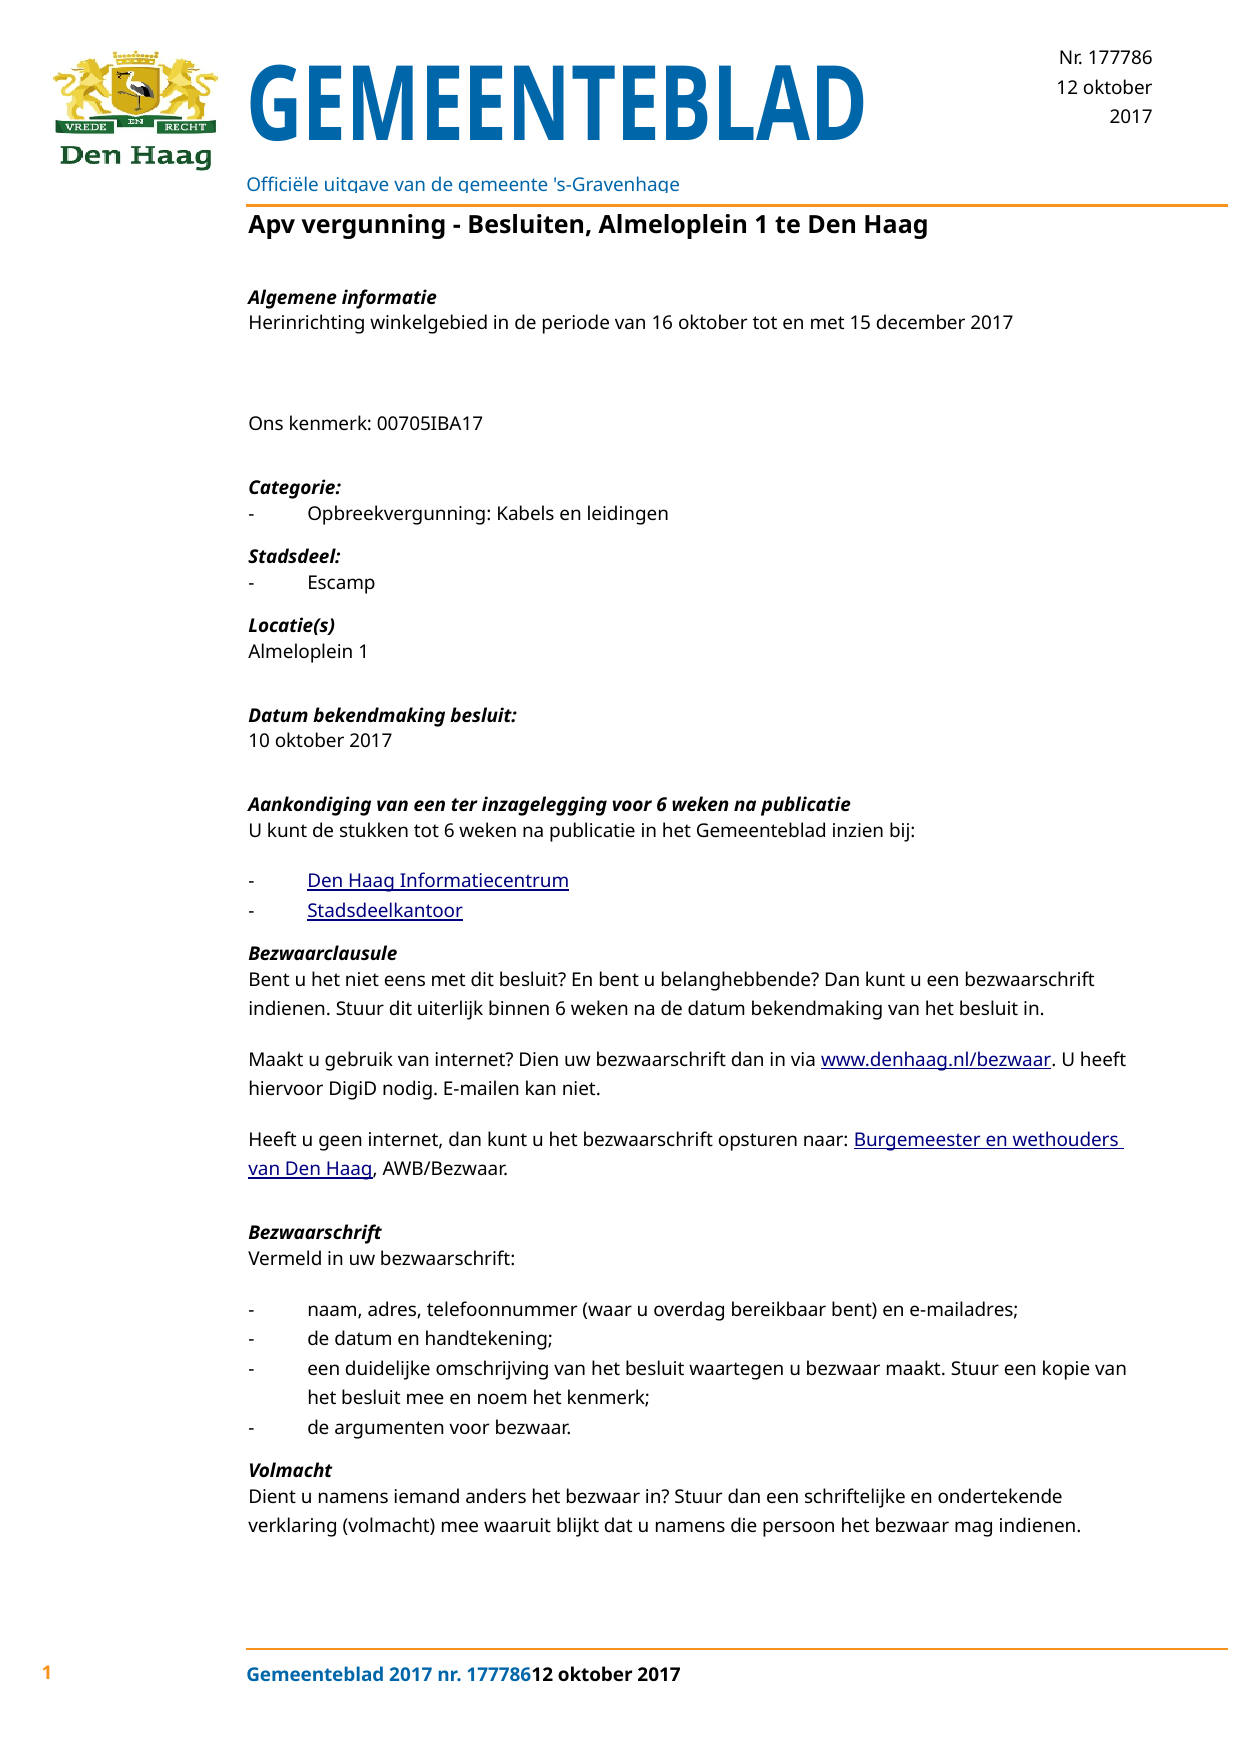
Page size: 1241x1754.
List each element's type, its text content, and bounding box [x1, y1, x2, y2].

list de datum en handtekening; [248, 1325, 1152, 1351]
text Categorie: [248, 474, 1152, 500]
text Almeloplein 1 [248, 638, 1152, 663]
text Volmacht [248, 1457, 1152, 1483]
text Datum bekendmaking besluit: [248, 702, 1152, 727]
text Stadsdeel: [248, 543, 1152, 569]
list de argumenten voor bezwaar. [248, 1414, 1152, 1440]
text 10 oktober 2017 [248, 727, 1152, 753]
text Bezwaarclausule [248, 940, 1152, 966]
text Ons kenmerk: 00705IBA17 [248, 410, 1152, 436]
text U kunt de stukken tot 6 weken na publicatie in het Gemeenteblad inzien bij: [248, 817, 1152, 843]
text Algemene informatie [248, 284, 1152, 309]
text Herinrichting winkelgebied in de periode van 16 oktober tot en met 15 december 2017 [248, 309, 1152, 335]
list Stadsdeelkantoor [248, 897, 1152, 923]
text Locatie(s) [248, 612, 1152, 638]
picture [41, 47, 231, 172]
text Apv vergunning - Besluiten, Almeloplein 1 te Den Haag [248, 207, 1152, 241]
text Maakt u gebruik van internet? Dien uw bezwaarschrift dan in via www.denhaag.nl/bezwaar. U heeft hiervoor DigiD nodig. E-mailen kan niet. [248, 1046, 1152, 1101]
list Escamp [248, 569, 1152, 595]
text Dient u namens iemand anders het bezwaar in? Stuur dan een schriftelijke en ondertekende verklaring (volmacht) mee waaruit blijkt dat u namens die persoon het bezwaar mag indienen. [248, 1483, 1152, 1538]
list een duidelijke omschrijving van het besluit waartegen u bezwaar maakt. Stuur een kopie van het besluit mee en noem het kenmerk; [248, 1355, 1152, 1410]
list naam, adres, telefoonnummer (waar u overdag bereikbaar bent) en e-mailadres; [248, 1296, 1152, 1321]
text Bezwaarschrift [248, 1219, 1152, 1245]
text Heeft u geen internet, dan kunt u het bezwaarschrift opsturen naar: Burgemeester en wethouders van Den Haag, AWB/Bezwaar. [248, 1126, 1152, 1181]
list Opbreekvergunning: Kabels en leidingen [248, 500, 1152, 526]
text Aankondiging van een ter inzagelegging voor 6 weken na publicatie [248, 791, 1152, 817]
text Bent u het niet eens met dit besluit? En bent u belanghebbende? Dan kunt u een bezwaarschrift indienen. Stuur dit uiterlijk binnen 6 weken na de datum bekendmaking van het besluit in. [248, 966, 1152, 1021]
text Vermeld in uw bezwaarschrift: [248, 1245, 1152, 1271]
list Den Haag Informatiecentrum [248, 868, 1152, 893]
